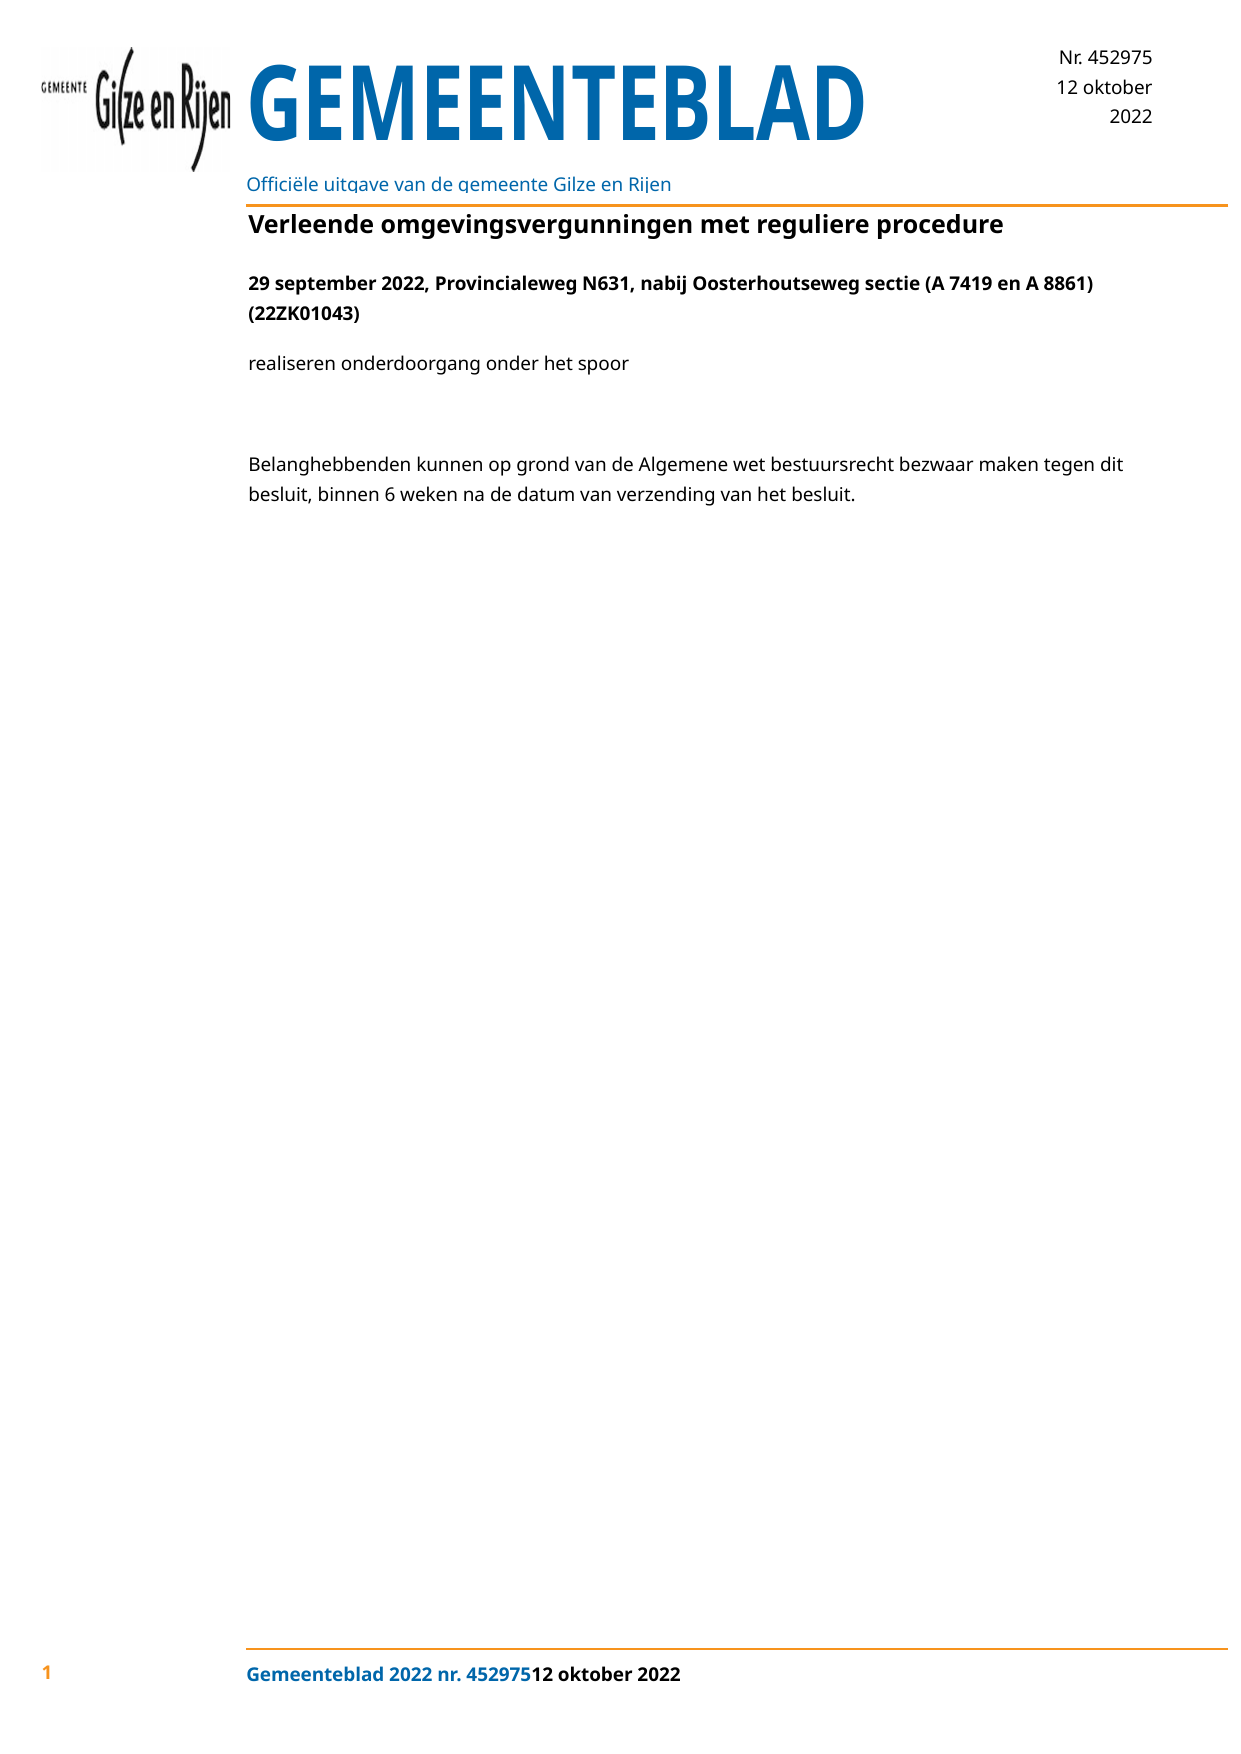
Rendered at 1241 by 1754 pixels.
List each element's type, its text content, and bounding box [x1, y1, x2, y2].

text realiseren onderdoorgang onder het spoor [248, 350, 1152, 376]
picture [41, 47, 231, 172]
text Belanghebbenden kunnen op grond van de Algemene wet bestuursrecht bezwaar maken tegen dit besluit, binnen 6 weken na de datum van verzending van het besluit. [248, 451, 1152, 506]
text Verleende omgevingsvergunningen met reguliere procedure [248, 207, 1152, 241]
text 29 september 2022, Provincialeweg N631, nabij Oosterhoutseweg sectie (A 7419 en A 8861) (22ZK01043) [248, 270, 1152, 326]
